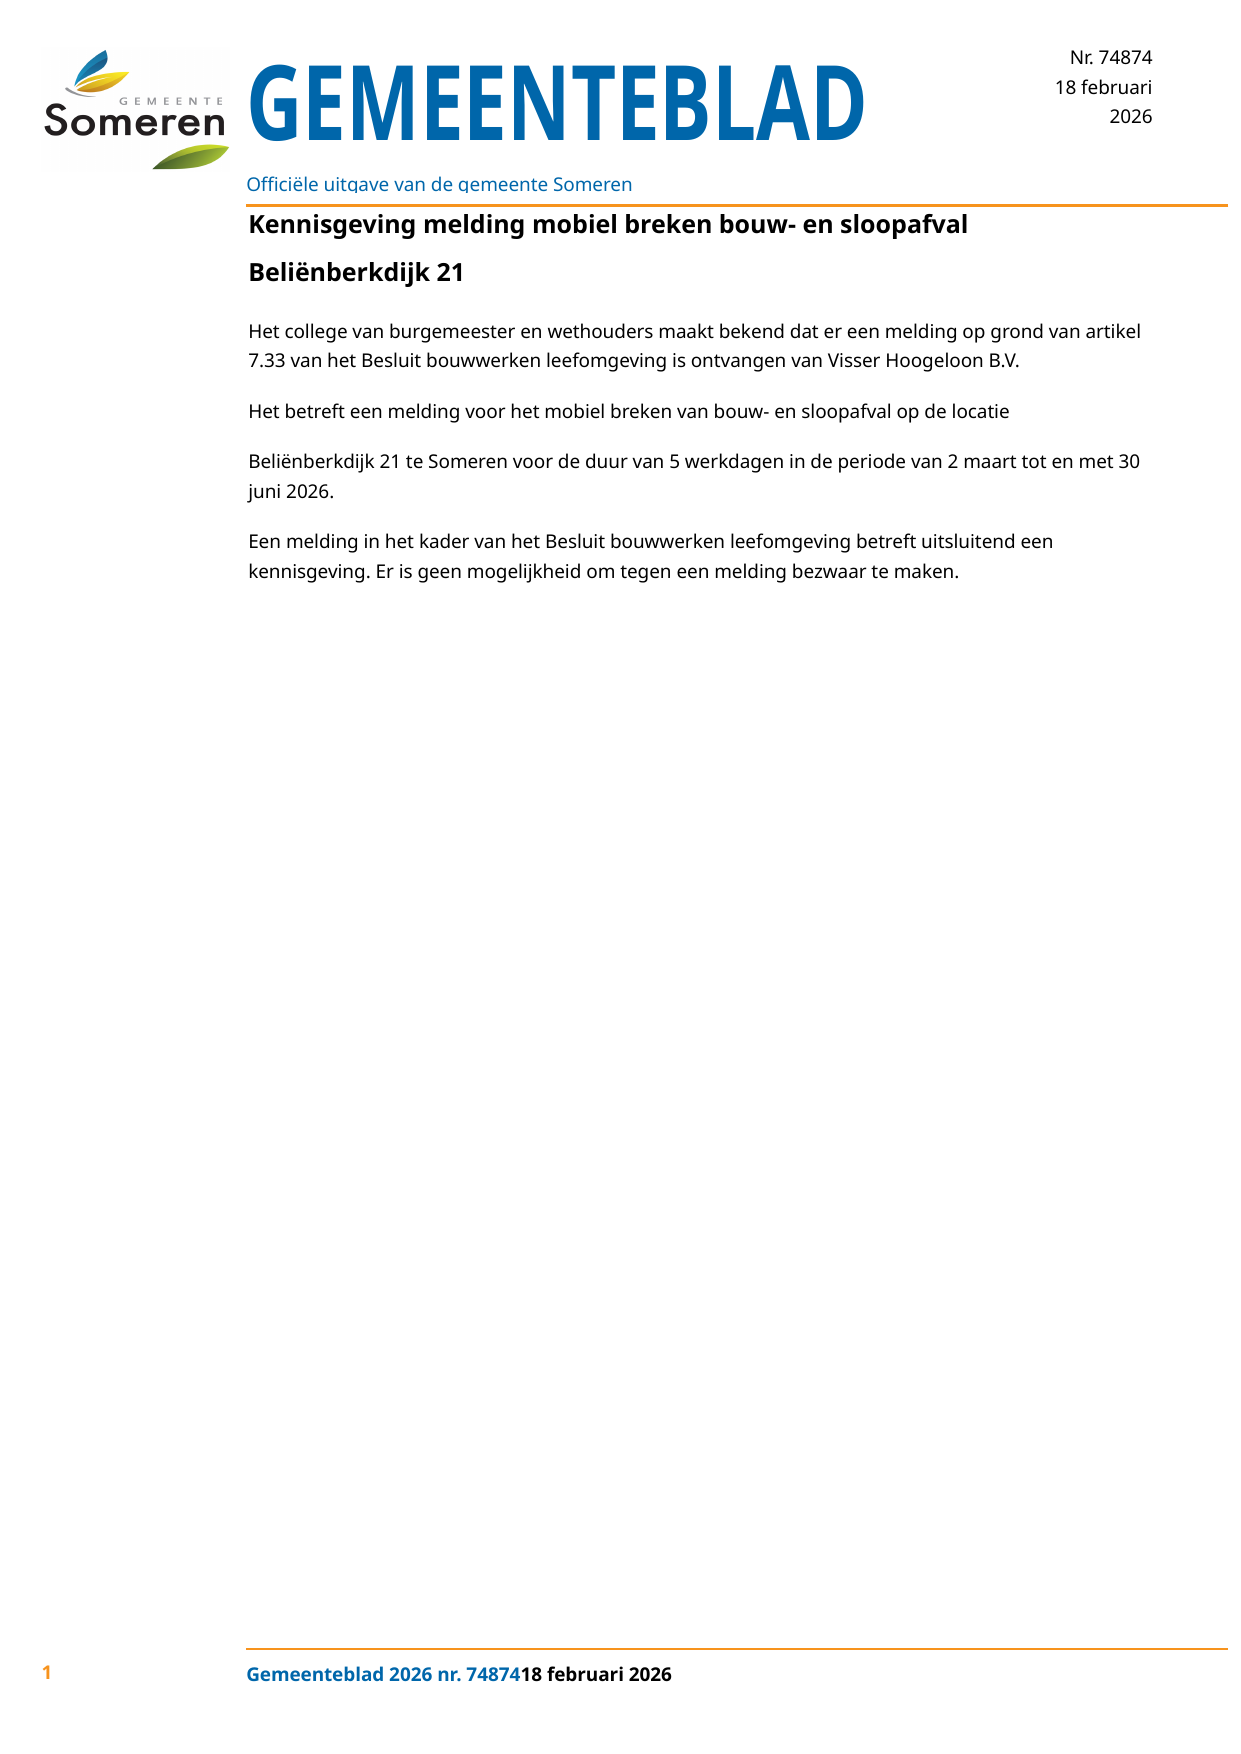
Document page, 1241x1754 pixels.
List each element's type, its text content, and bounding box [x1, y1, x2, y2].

text Beliënberkdijk 21 te Someren voor de duur van 5 werkdagen in de periode van 2 maart tot en met 30 juni 2026. [248, 448, 1152, 504]
text Kennisgeving melding mobiel breken bouw- en sloopafval Beliënberkdijk 21 [248, 207, 1152, 288]
text Het betreft een melding voor het mobiel breken van bouw- en sloopafval op de locatie [248, 398, 1152, 424]
text Een melding in het kader van het Besluit bouwwerken leefomgeving betreft uitsluitend een kennisgeving. Er is geen mogelijkheid om tegen een melding bezwaar te maken. [248, 528, 1152, 584]
picture [41, 47, 231, 172]
text Het college van burgemeester en wethouders maakt bekend dat er een melding op grond van artikel 7.33 van het Besluit bouwwerken leefomgeving is ontvangen van Visser Hoogeloon B.V. [248, 318, 1152, 373]
